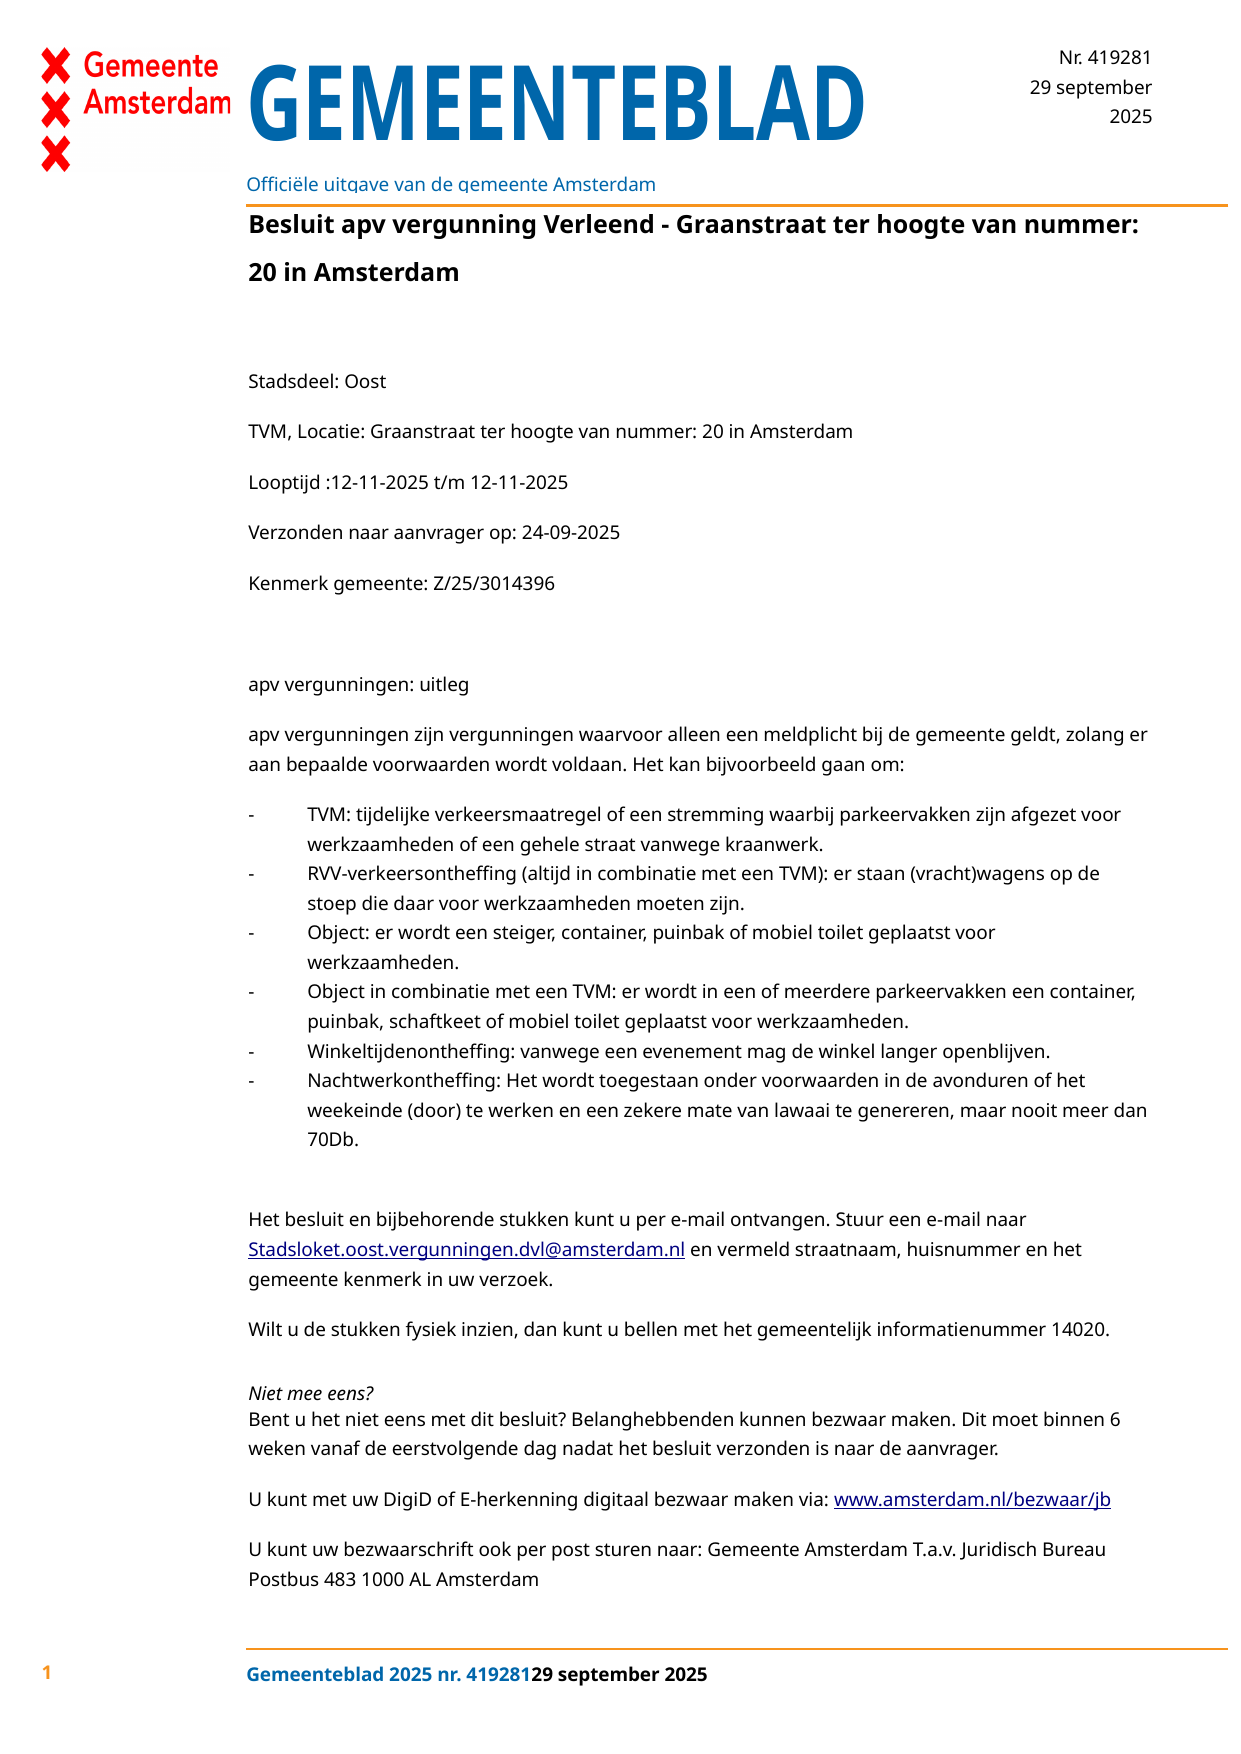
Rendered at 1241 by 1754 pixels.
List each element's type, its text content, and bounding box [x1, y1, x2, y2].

text Kenmerk gemeente: Z/25/3014396 [248, 570, 1152, 596]
list TVM: tijdelijke verkeersmaatregel of een stremming waarbij parkeervakken zijn afgezet voor werkzaamheden of een gehele straat vanwege kraanwerk. [248, 801, 1152, 857]
list Nachtwerkontheffing: Het wordt toegestaan onder voorwaarden in de avonduren of het weekeinde (door) te werken en een zekere mate van lawaai te genereren, maar nooit meer dan 70Db. [248, 1067, 1152, 1152]
text Besluit apv vergunning Verleend - Graanstraat ter hoogte van nummer: 20 in Amsterdam [248, 207, 1152, 288]
text U kunt met uw DigiD of E-herkenning digitaal bezwaar maken via: www.amsterdam.nl/bezwaar/jb [248, 1486, 1152, 1512]
list Winkeltijdenontheffing: vanwege een evenement mag de winkel langer openblijven. [248, 1038, 1152, 1064]
list Object: er wordt een steiger, container, puinbak of mobiel toilet geplaatst voor werkzaamheden. [248, 919, 1152, 975]
text Wilt u de stukken fysiek inzien, dan kunt u bellen met het gemeentelijk informatienummer 14020. [248, 1316, 1152, 1342]
list Object in combinatie met een TVM: er wordt in een of meerdere parkeervakken een container, puinbak, schaftkeet of mobiel toilet geplaatst voor werkzaamheden. [248, 979, 1152, 1034]
text Bent u het niet eens met dit besluit? Belanghebbenden kunnen bezwaar maken. Dit moet binnen 6 weken vanaf de eerstvolgende dag nadat het besluit verzonden is naar de aanvrager. [248, 1406, 1152, 1461]
text U kunt uw bezwaarschrift ook per post sturen naar: Gemeente Amsterdam T.a.v. Juridisch Bureau Postbus 483 1000 AL Amsterdam [248, 1536, 1152, 1592]
text apv vergunningen: uitleg [248, 671, 1152, 697]
text Stadsdeel: Oost [248, 368, 1152, 394]
list RVV-verkeersontheffing (altijd in combinatie met een TVM): er staan (vracht)wagens op de stoep die daar voor werkzaamheden moeten zijn. [248, 860, 1152, 916]
text Looptijd :12-11-2025 t/m 12-11-2025 [248, 469, 1152, 495]
text apv vergunningen zijn vergunningen waarvoor alleen een meldplicht bij de gemeente geldt, zolang er aan bepaalde voorwaarden wordt voldaan. Het kan bijvoorbeeld gaan om: [248, 721, 1152, 777]
text Verzonden naar aanvrager op: 24-09-2025 [248, 519, 1152, 545]
picture [41, 47, 231, 172]
text Het besluit en bijbehorende stukken kunt u per e-mail ontvangen. Stuur een e-mail naar Stadsloket.oost.vergunningen.dvl@amsterdam.nl en vermeld straatnaam, huisnummer en het gemeente kenmerk in uw verzoek. [248, 1207, 1152, 1292]
text Niet mee eens? [248, 1380, 1152, 1406]
text TVM, Locatie: Graanstraat ter hoogte van nummer: 20 in Amsterdam [248, 419, 1152, 444]
